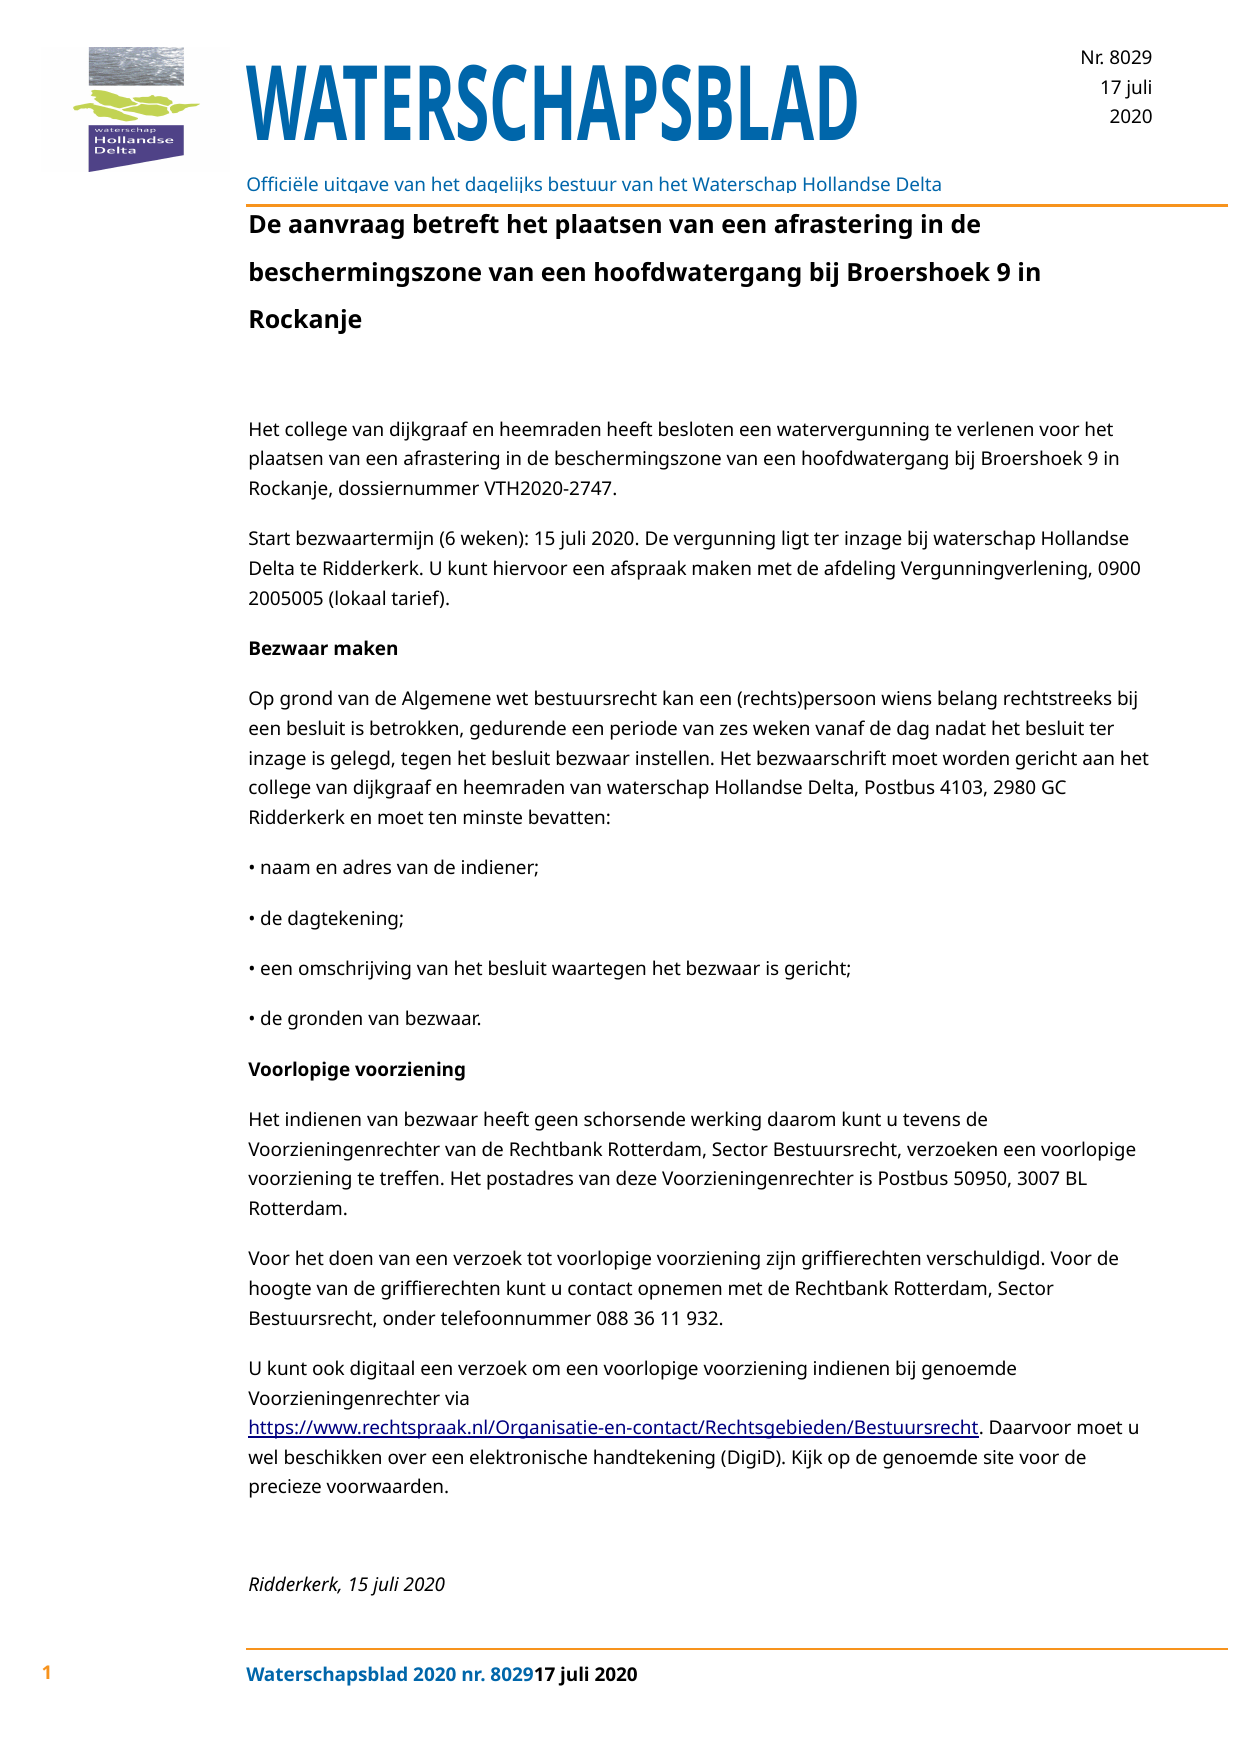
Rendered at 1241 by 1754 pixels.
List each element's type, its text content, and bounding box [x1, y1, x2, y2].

text Het college van dijkgraaf en heemraden heeft besloten een watervergunning te verlenen voor het plaatsen van een afrastering in de beschermingszone van een hoofdwatergang bij Broershoek 9 in Rockanje, dossiernummer VTH2020-2747. [248, 416, 1152, 501]
text • de dagtekening; [248, 905, 1152, 930]
text U kunt ook digitaal een verzoek om een voorlopige voorziening indienen bij genoemde Voorzieningenrechter via https://www.rechtspraak.nl/Organisatie-en-contact/Rechtsgebieden/Bestuursrecht. Daarvoor moet u wel beschikken over een elektronische handtekening (DigiD). Kijk op de genoemde site voor de precieze voorwaarden. [248, 1355, 1152, 1499]
text Bezwaar maken [248, 635, 1152, 661]
text Start bezwaartermijn (6 weken): 15 juli 2020. De vergunning ligt ter inzage bij waterschap Hollandse Delta te Ridderkerk. U kunt hiervoor een afspraak maken met de afdeling Vergunningverlening, 0900 2005005 (lokaal tarief). [248, 526, 1152, 610]
text Voor het doen van een verzoek tot voorlopige voorziening zijn griffierechten verschuldigd. Voor de hoogte van de griffierechten kunt u contact opnemen met de Rechtbank Rotterdam, Sector Bestuursrecht, onder telefoonnummer 088 36 11 932. [248, 1246, 1152, 1330]
text • een omschrijving van het besluit waartegen het bezwaar is gericht; [248, 955, 1152, 981]
text De aanvraag betreft het plaatsen van een afrastering in de beschermingszone van een hoofdwatergang bij Broershoek 9 in Rockanje [248, 207, 1152, 336]
text • naam en adres van de indiener; [248, 854, 1152, 880]
text Ridderkerk, 15 juli 2020 [248, 1572, 1152, 1597]
text Voorlopige voorziening [248, 1056, 1152, 1082]
picture [41, 47, 231, 172]
text • de gronden van bezwaar. [248, 1006, 1152, 1031]
text Op grond van de Algemene wet bestuursrecht kan een (rechts)persoon wiens belang rechtstreeks bij een besluit is betrokken, gedurende een periode van zes weken vanaf de dag nadat het besluit ter inzage is gelegd, tegen het besluit bezwaar instellen. Het bezwaarschrift moet worden gericht aan het college van dijkgraaf en heemraden van waterschap Hollandse Delta, Postbus 4103, 2980 GC Ridderkerk en moet ten minste bevatten: [248, 686, 1152, 829]
text Het indienen van bezwaar heeft geen schorsende werking daarom kunt u tevens de Voorzieningenrechter van de Rechtbank Rotterdam, Sector Bestuursrecht, verzoeken een voorlopige voorziening te treffen. Het postadres van deze Voorzieningenrechter is Postbus 50950, 3007 BL Rotterdam. [248, 1106, 1152, 1221]
